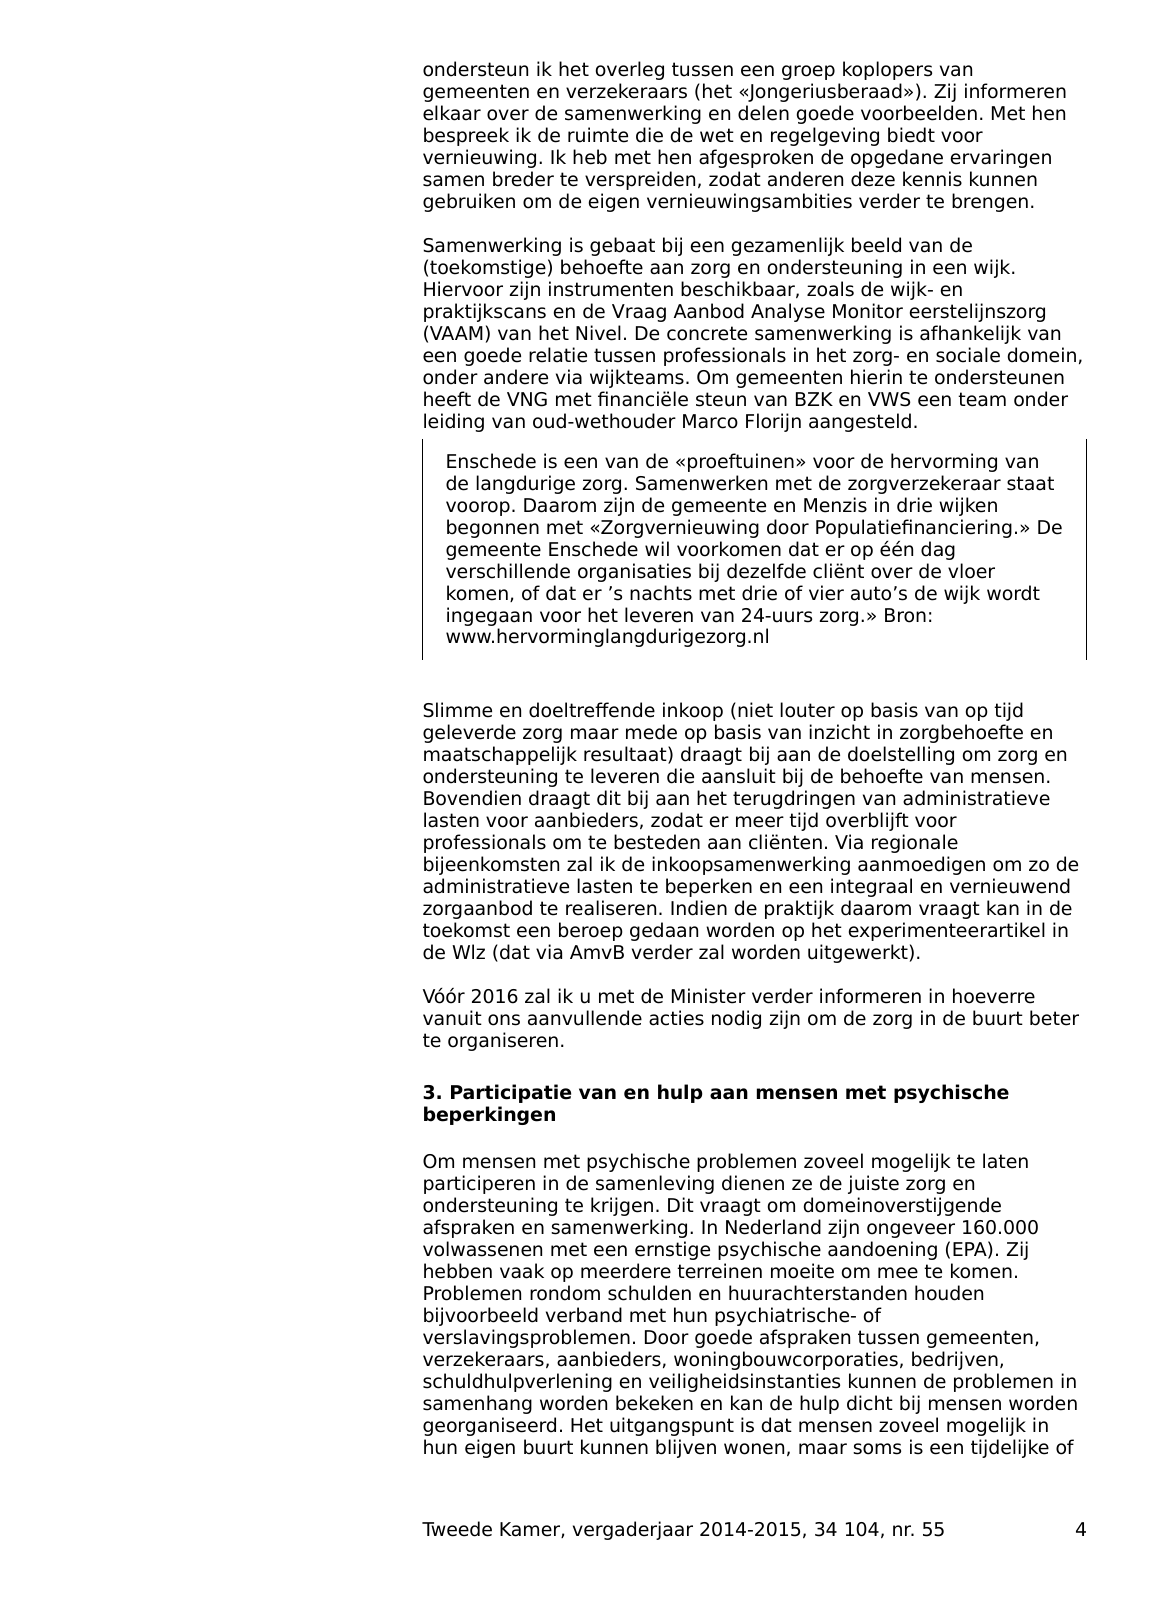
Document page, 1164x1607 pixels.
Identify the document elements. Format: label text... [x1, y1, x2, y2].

subtitle 3. Participatie van en hulp aan mensen met psychische beperkingen [422, 1082, 1087, 1126]
text Vóór 2016 zal ik u met de Minister verder informeren in hoeverre vanuit ons aanvullende acties nodig zijn om de zorg in de buurt beter te organiseren. [422, 986, 1087, 1052]
text Samenwerking is gebaat bij een gezamenlijk beeld van de (toekomstige) behoefte aan zorg en ondersteuning in een wijk. Hiervoor zijn instrumenten beschikbaar, zoals de wijk- en praktijkscans en de Vraag Aanbod Analyse Monitor eerstelijnszorg (VAAM) van het Nivel. De concrete samenwerking is afhankelijk van een goede relatie tussen professionals in het zorg- en sociale domein, onder andere via wijkteams. Om gemeenten hierin te ondersteunen heeft de VNG met financiële steun van BZK en VWS een team onder leiding van oud-wethouder Marco Florijn aangesteld. [422, 235, 1087, 433]
text Slimme en doeltreffende inkoop (niet louter op basis van op tijd geleverde zorg maar mede op basis van inzicht in zorgbehoefte en maatschappelijk resultaat) draagt bij aan de doelstelling om zorg en ondersteuning te leveren die aansluit bij de behoefte van mensen. Bovendien draagt dit bij aan het terugdringen van administratieve lasten voor aanbieders, zodat er meer tijd overblijft voor professionals om te besteden aan cliënten. Via regionale bijeenkomsten zal ik de inkoopsamenwerking aanmoedigen om zo de administratieve lasten te beperken en een integraal en vernieuwend zorgaanbod te realiseren. Indien de praktijk daarom vraagt kan in de toekomst een beroep gedaan worden op het experimenteerartikel in de Wlz (dat via AmvB verder zal worden uitgewerkt). [422, 700, 1087, 964]
table_header Enschede is een van de «proeftuinen» voor de hervorming van de langdurige zorg. Samenwerken met de zorgverzekeraar staat voorop. Daarom zijn de gemeente en Menzis in drie wijken begonnen met «Zorgvernieuwing door Populatiefinanciering.» De gemeente Enschede wil voorkomen dat er op één dag verschillende organisaties bij dezelfde cliënt over de vloer komen, of dat er ’s nachts met drie of vier auto’s de wijk wordt ingegaan voor het leveren van 24-uurs zorg.» Bron: www.hervorminglangdurigezorg.nl [423, 439, 1086, 660]
text ondersteun ik het overleg tussen een groep koplopers van gemeenten en verzekeraars (het «Jongeriusberaad»). Zij informeren elkaar over de samenwerking en delen goede voorbeelden. Met hen bespreek ik de ruimte die de wet en regelgeving biedt voor vernieuwing. Ik heb met hen afgesproken de opgedane ervaringen samen breder te verspreiden, zodat anderen deze kennis kunnen gebruiken om de eigen vernieuwingsambities verder te brengen. [422, 59, 1087, 213]
text Om mensen met psychische problemen zoveel mogelijk te laten participeren in de samenleving dienen ze de juiste zorg en ondersteuning te krijgen. Dit vraagt om domeinoverstijgende afspraken en samenwerking. In Nederland zijn ongeveer 160.000 volwassenen met een ernstige psychische aandoening (EPA). Zij hebben vaak op meerdere terreinen moeite om mee te komen. Problemen rondom schulden en huurachterstanden houden bijvoorbeeld verband met hun psychiatrische- of verslavingsproblemen. Door goede afspraken tussen gemeenten, verzekeraars, aanbieders, woningbouwcorporaties, bedrijven, schuldhulpverlening en veiligheidsinstanties kunnen de problemen in samenhang worden bekeken en kan de hulp dicht bij mensen worden georganiseerd. Het uitgangspunt is dat mensen zoveel mogelijk in hun eigen buurt kunnen blijven wonen, maar soms is een tijdelijke of [422, 1151, 1087, 1459]
